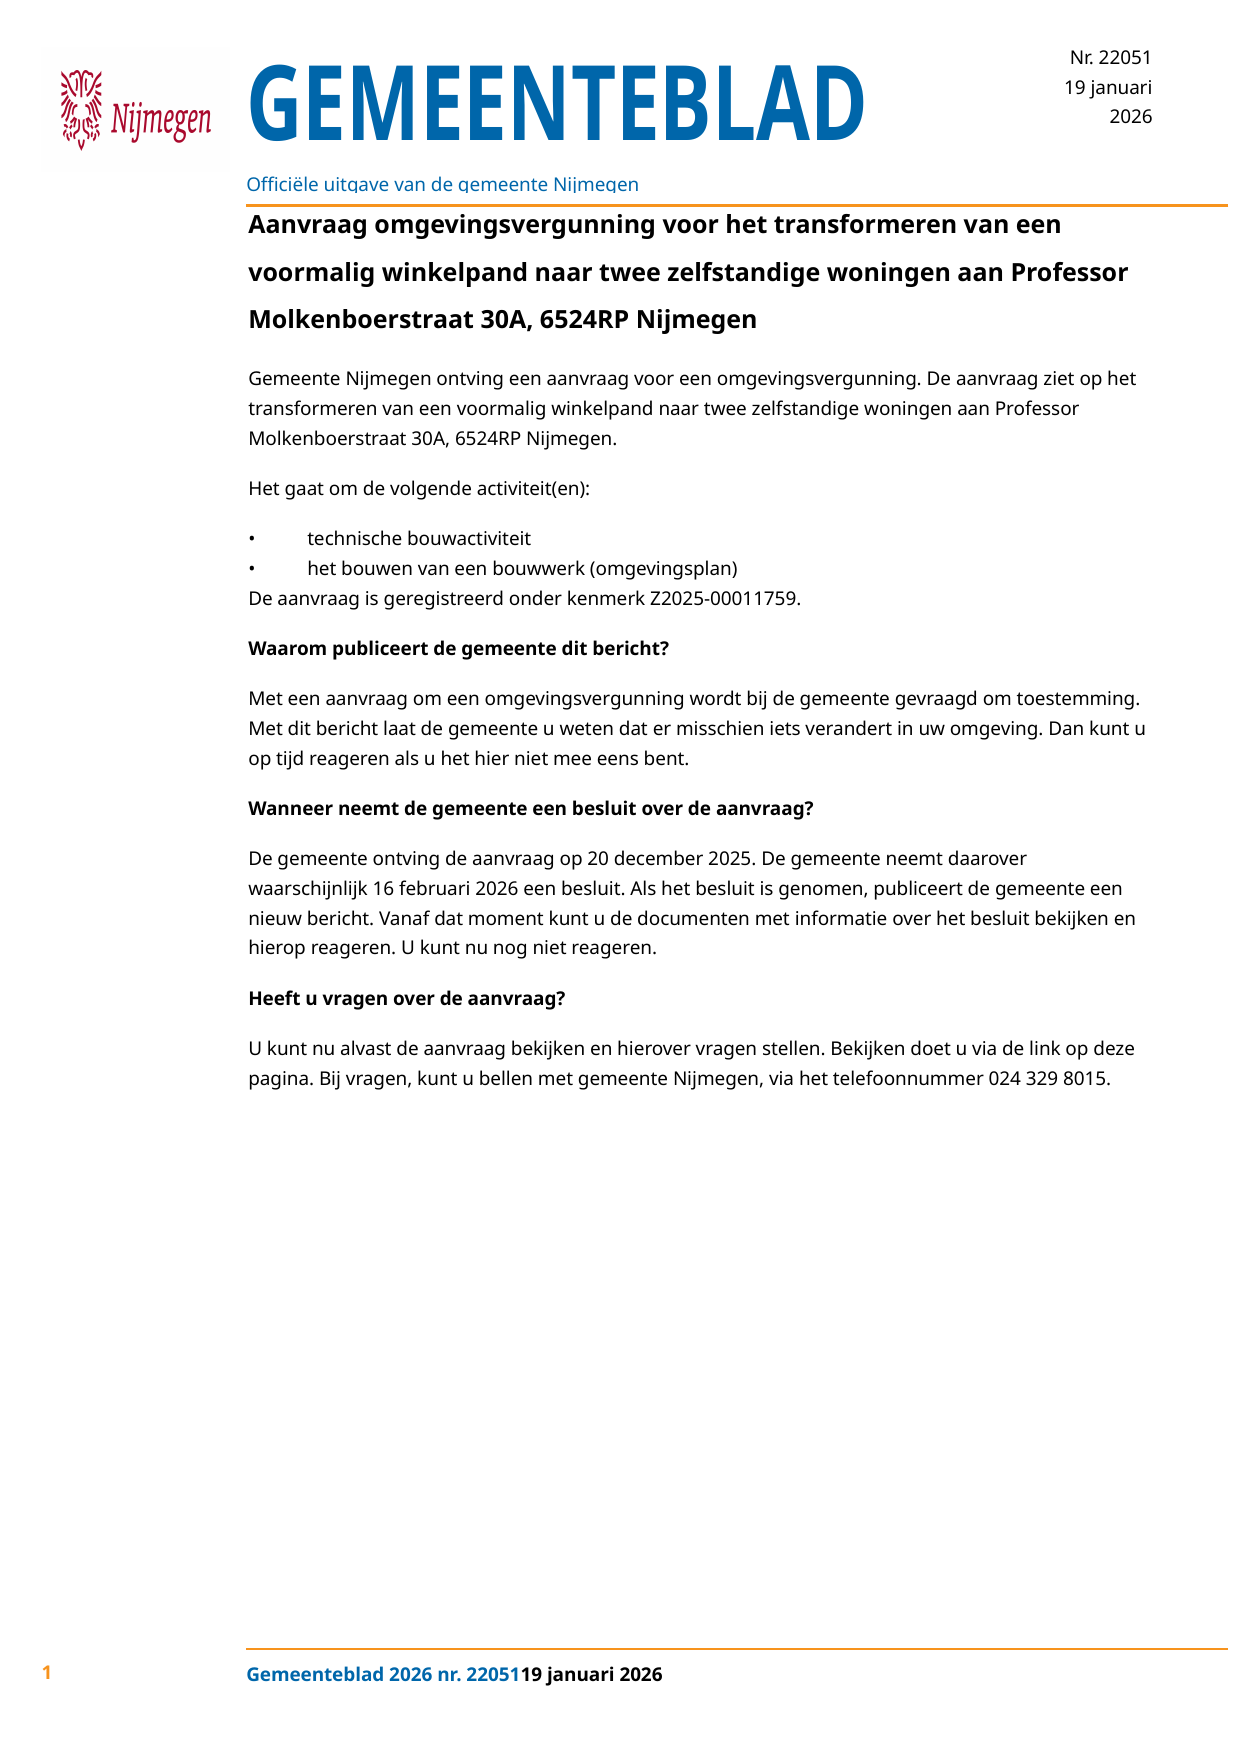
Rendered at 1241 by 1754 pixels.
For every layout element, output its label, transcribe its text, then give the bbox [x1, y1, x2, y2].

picture [41, 47, 231, 172]
list het bouwen van een bouwwerk (omgevingsplan) [248, 555, 1152, 581]
list technische bouwactiviteit [248, 526, 1152, 551]
text Gemeente Nijmegen ontving een aanvraag voor een omgevingsvergunning. De aanvraag ziet op het transformeren van een voormalig winkelpand naar twee zelfstandige woningen aan Professor Molkenboerstraat 30A, 6524RP Nijmegen. [248, 366, 1152, 450]
text Aanvraag omgevingsvergunning voor het transformeren van een voormalig winkelpand naar twee zelfstandige woningen aan Professor Molkenboerstraat 30A, 6524RP Nijmegen [248, 207, 1152, 336]
text Met een aanvraag om een omgevingsvergunning wordt bij de gemeente gevraagd om toestemming. Met dit bericht laat de gemeente u weten dat er misschien iets verandert in uw omgeving. Dan kunt u op tijd reageren als u het hier niet mee eens bent. [248, 686, 1152, 770]
text Heeft u vragen over de aanvraag? [248, 985, 1152, 1010]
text U kunt nu alvast de aanvraag bekijken en hierover vragen stellen. Bekijken doet u via de link op deze pagina. Bij vragen, kunt u bellen met gemeente Nijmegen, via het telefoonnummer 024 329 8015. [248, 1035, 1152, 1090]
text Waarom publiceert de gemeente dit bericht? [248, 635, 1152, 661]
text Het gaat om de volgende activiteit(en): [248, 475, 1152, 501]
text De gemeente ontving de aanvraag op 20 december 2025. De gemeente neemt daarover waarschijnlijk 16 februari 2026 een besluit. Als het besluit is genomen, publiceert de gemeente een nieuw bericht. Vanaf dat moment kunt u de documenten met informatie over het besluit bekijken en hierop reageren. U kunt nu nog niet reageren. [248, 846, 1152, 960]
text Wanneer neemt de gemeente een besluit over de aanvraag? [248, 795, 1152, 821]
text De aanvraag is geregistreerd onder kenmerk Z2025-00011759. [248, 585, 1152, 610]
